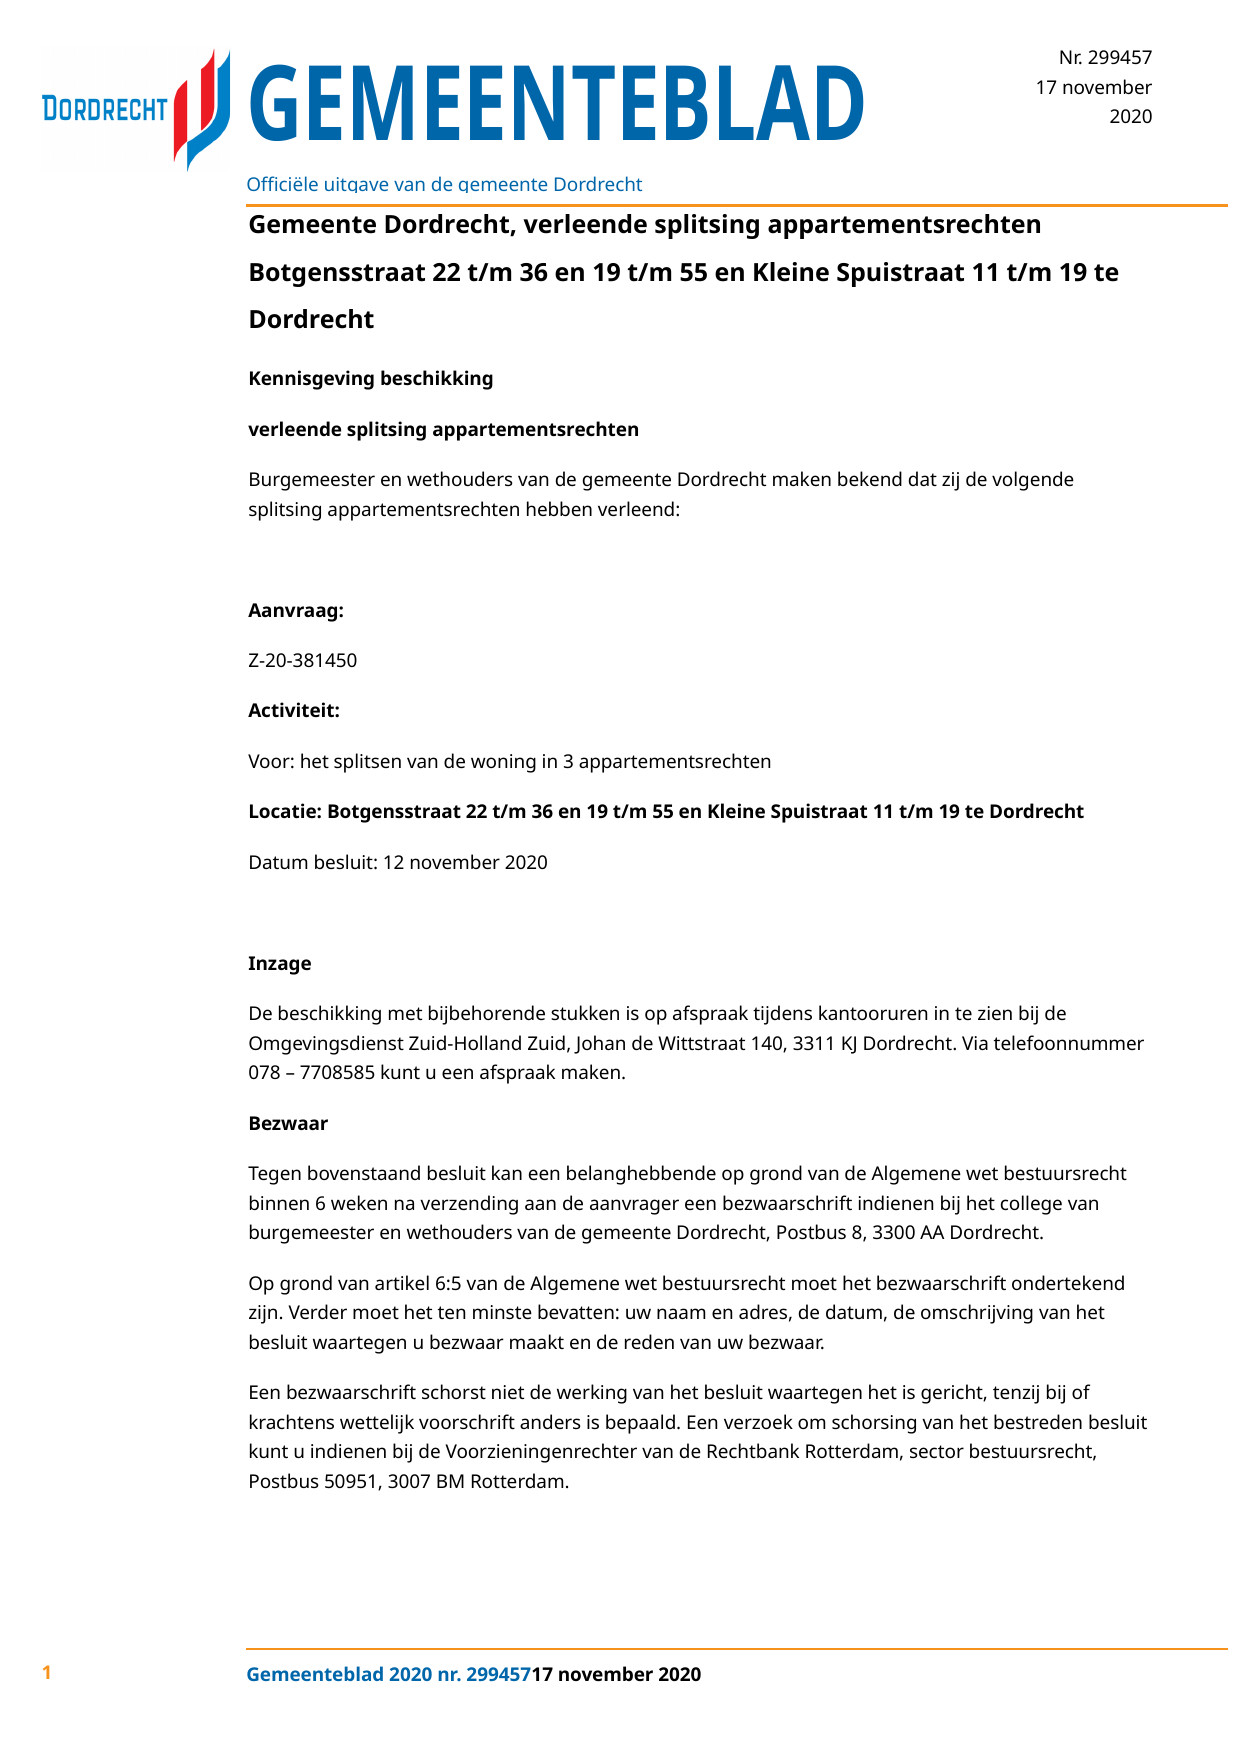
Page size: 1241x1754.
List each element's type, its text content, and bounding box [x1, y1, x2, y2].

text Datum besluit: 12 november 2020 [248, 849, 1152, 874]
text Tegen bovenstaand besluit kan een belanghebbende op grond van de Algemene wet bestuursrecht binnen 6 weken na verzending aan de aanvrager een bezwaarschrift indienen bij het college van burgemeester en wethouders van de gemeente Dordrecht, Postbus 8, 3300 AA Dordrecht. [248, 1160, 1152, 1245]
text Inzage [248, 950, 1152, 975]
text Voor: het splitsen van de woning in 3 appartementsrechten [248, 748, 1152, 774]
text Locatie: Botgensstraat 22 t/m 36 en 19 t/m 55 en Kleine Spuistraat 11 t/m 19 te Dordrecht [248, 798, 1152, 824]
text Een bezwaarschrift schorst niet de werking van het besluit waartegen het is gericht, tenzij bij of krachtens wettelijk voorschrift anders is bepaald. Een verzoek om schorsing van het bestreden besluit kunt u indienen bij de Voorzieningenrechter van de Rechtbank Rotterdam, sector bestuursrecht, Postbus 50951, 3007 BM Rotterdam. [248, 1379, 1152, 1494]
text Activiteit: [248, 698, 1152, 723]
text Z-20-381450 [248, 647, 1152, 673]
text Aanvraag: [248, 597, 1152, 622]
text De beschikking met bijbehorende stukken is op afspraak tijdens kantooruren in te zien bij de Omgevingsdienst Zuid-Holland Zuid, Johan de Wittstraat 140, 3311 KJ Dordrecht. Via telefoonnummer 078 – 7708585 kunt u een afspraak maken. [248, 1000, 1152, 1085]
text Burgemeester en wethouders van de gemeente Dordrecht maken bekend dat zij de volgende splitsing appartementsrechten hebben verleend: [248, 466, 1152, 522]
text Gemeente Dordrecht, verleende splitsing appartementsrechten Botgensstraat 22 t/m 36 en 19 t/m 55 en Kleine Spuistraat 11 t/m 19 te Dordrecht [248, 207, 1152, 336]
picture [41, 47, 231, 172]
text Op grond van artikel 6:5 van de Algemene wet bestuursrecht moet het bezwaarschrift ondertekend zijn. Verder moet het ten minste bevatten: uw naam en adres, de datum, de omschrijving van het besluit waartegen u bezwaar maakt en de reden van uw bezwaar. [248, 1270, 1152, 1354]
text Kennisgeving beschikking [248, 366, 1152, 391]
text verleende splitsing appartementsrechten [248, 416, 1152, 442]
text Bezwaar [248, 1110, 1152, 1135]
